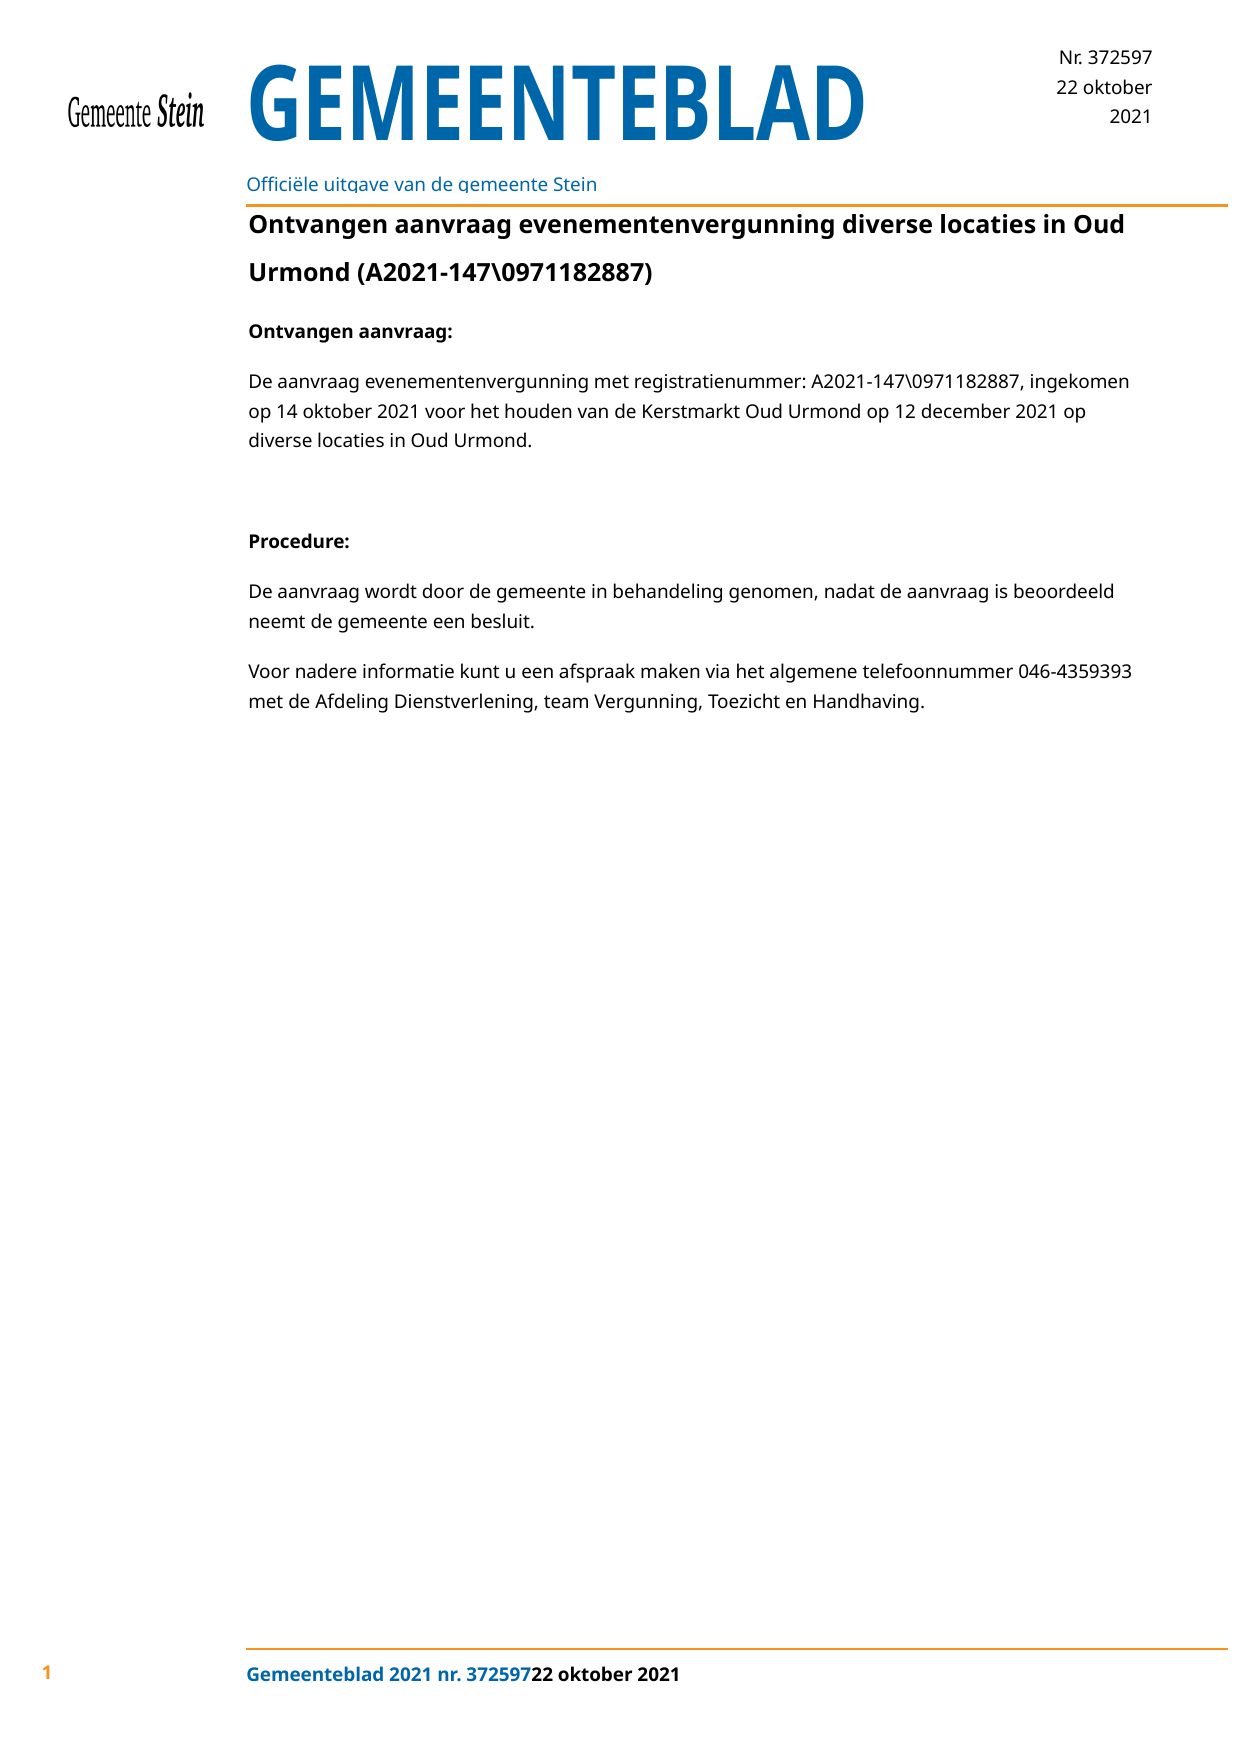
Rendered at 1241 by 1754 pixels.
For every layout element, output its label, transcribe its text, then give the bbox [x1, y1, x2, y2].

text Ontvangen aanvraag: [248, 318, 1152, 344]
text Ontvangen aanvraag evenementenvergunning diverse locaties in Oud Urmond (A2021-147\0971182887) [248, 207, 1152, 288]
text De aanvraag evenementenvergunning met registratienummer: A2021-147\0971182887, ingekomen op 14 oktober 2021 voor het houden van de Kerstmarkt Oud Urmond op 12 december 2021 op diverse locaties in Oud Urmond. [248, 368, 1152, 453]
text Voor nadere informatie kunt u een afspraak maken via het algemene telefoonnummer 046-4359393 met de Afdeling Dienstverlening, team Vergunning, Toezicht en Handhaving. [248, 659, 1152, 714]
text De aanvraag wordt door de gemeente in behandeling genomen, nadat de aanvraag is beoordeeld neemt de gemeente een besluit. [248, 579, 1152, 634]
text Procedure: [248, 528, 1152, 554]
picture [41, 47, 231, 172]
